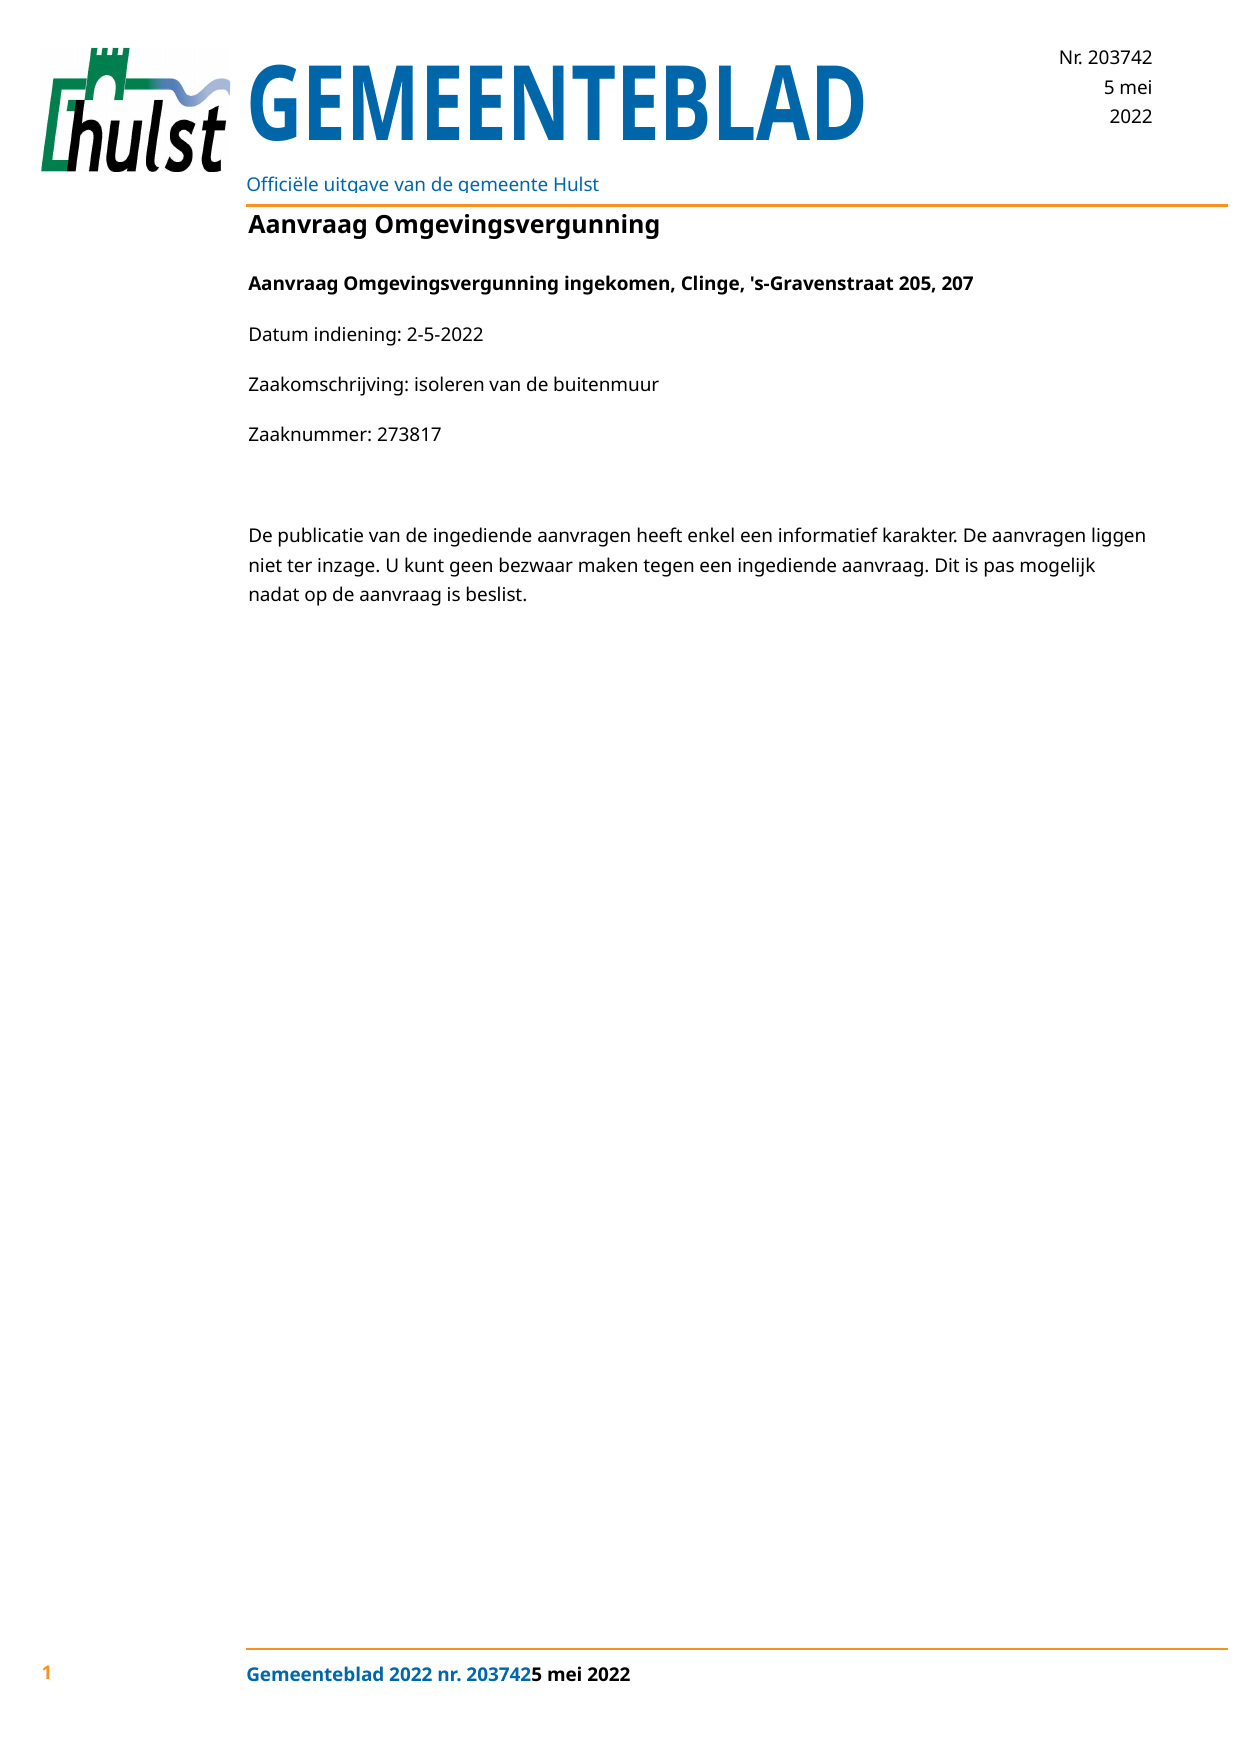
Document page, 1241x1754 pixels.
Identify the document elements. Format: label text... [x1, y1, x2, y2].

text Aanvraag Omgevingsvergunning ingekomen, Clinge, 's-Gravenstraat 205, 207 [248, 270, 1152, 296]
text Zaakomschrijving: isoleren van de buitenmuur [248, 371, 1152, 397]
text Zaaknummer: 273817 [248, 422, 1152, 447]
text Aanvraag Omgevingsvergunning [248, 207, 1152, 241]
picture [41, 47, 231, 172]
text Datum indiening: 2-5-2022 [248, 321, 1152, 346]
text De publicatie van de ingediende aanvragen heeft enkel een informatief karakter. De aanvragen liggen niet ter inzage. U kunt geen bezwaar maken tegen een ingediende aanvraag. Dit is pas mogelijk nadat op de aanvraag is beslist. [248, 522, 1152, 607]
